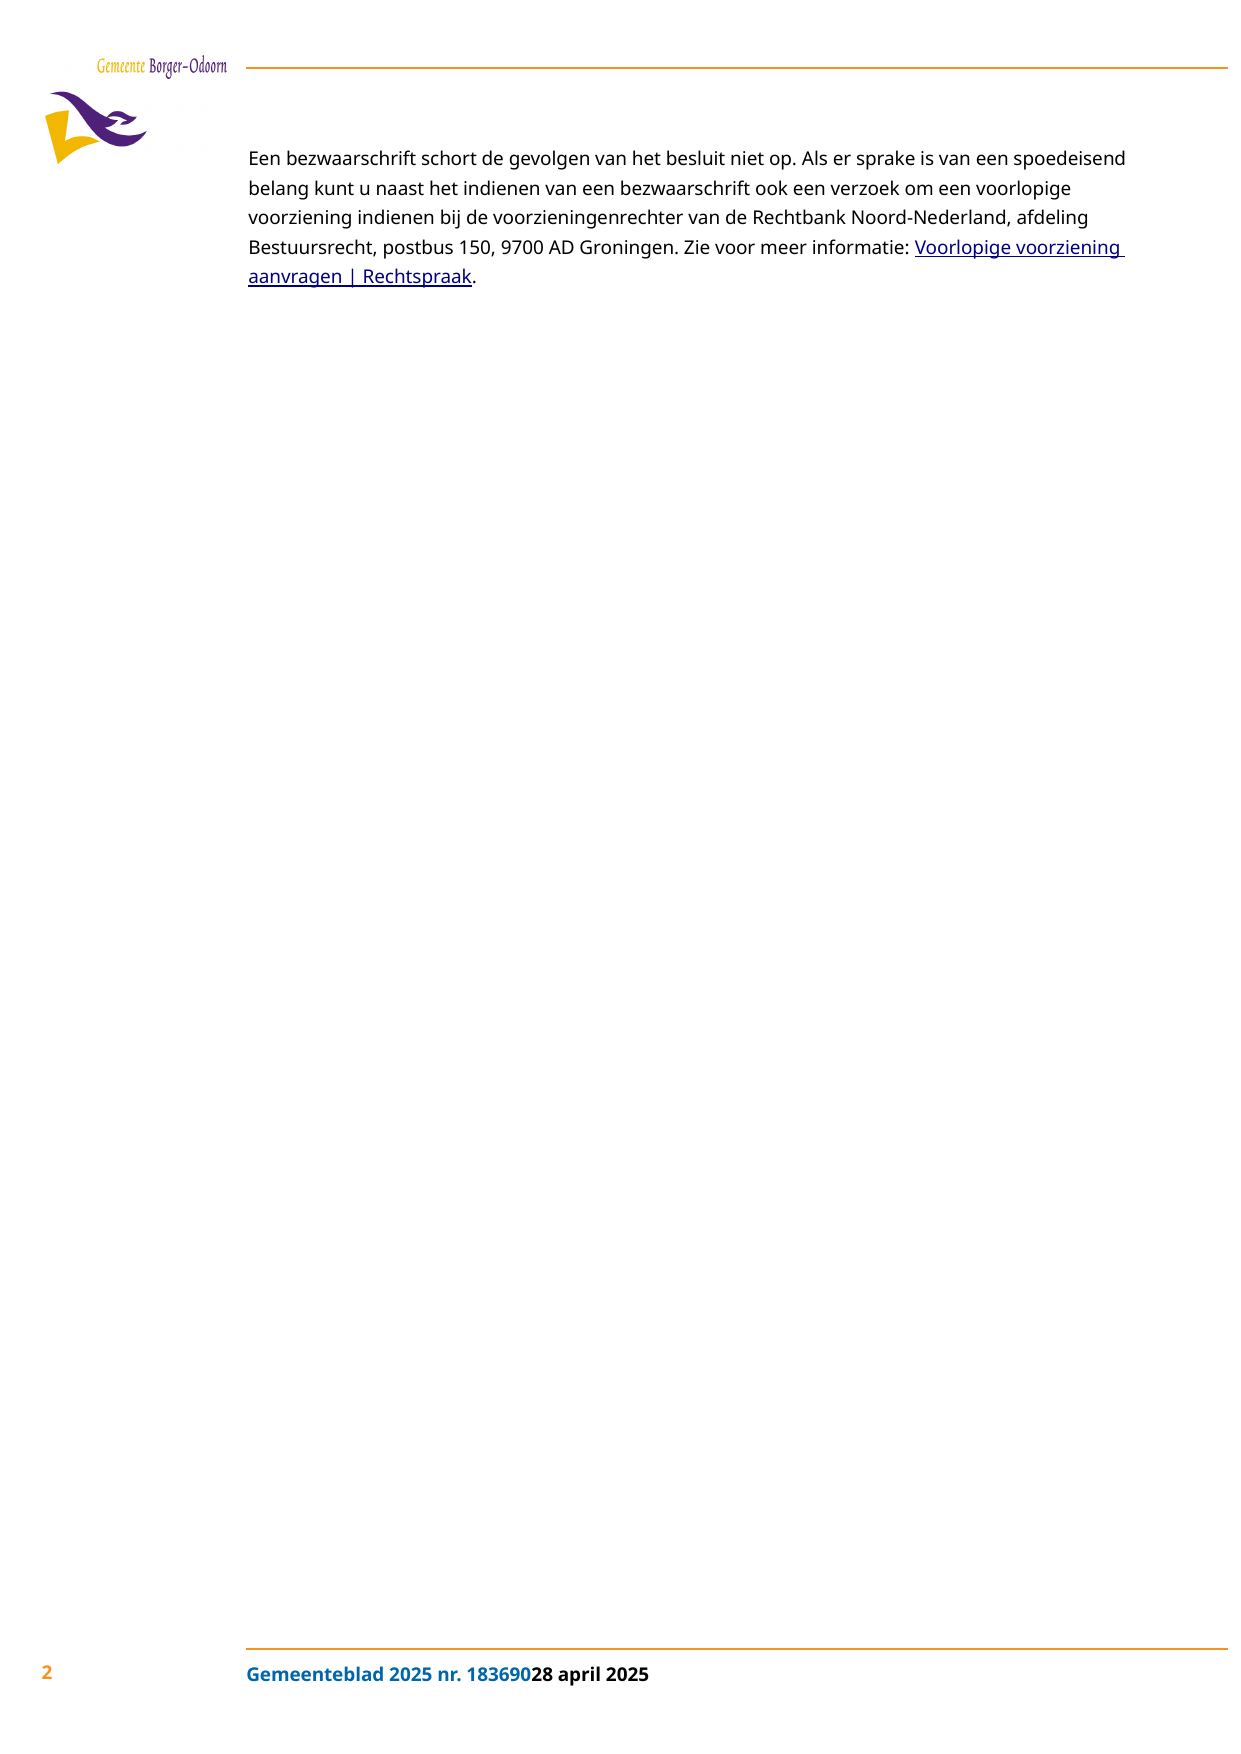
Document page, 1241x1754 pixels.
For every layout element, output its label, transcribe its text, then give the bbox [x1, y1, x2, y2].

text Een bezwaarschrift schort de gevolgen van het besluit niet op. Als er sprake is van een spoedeisend belang kunt u naast het indienen van een bezwaarschrift ook een verzoek om een voorlopige voorziening indienen bij de voorzieningenrechter van de Rechtbank Noord-Nederland, afdeling Bestuursrecht, postbus 150, 9700 AD Groningen. Zie voor meer informatie: Voorlopige voorziening aanvragen | Rechtspraak. [248, 145, 1152, 289]
picture [41, 47, 231, 172]
